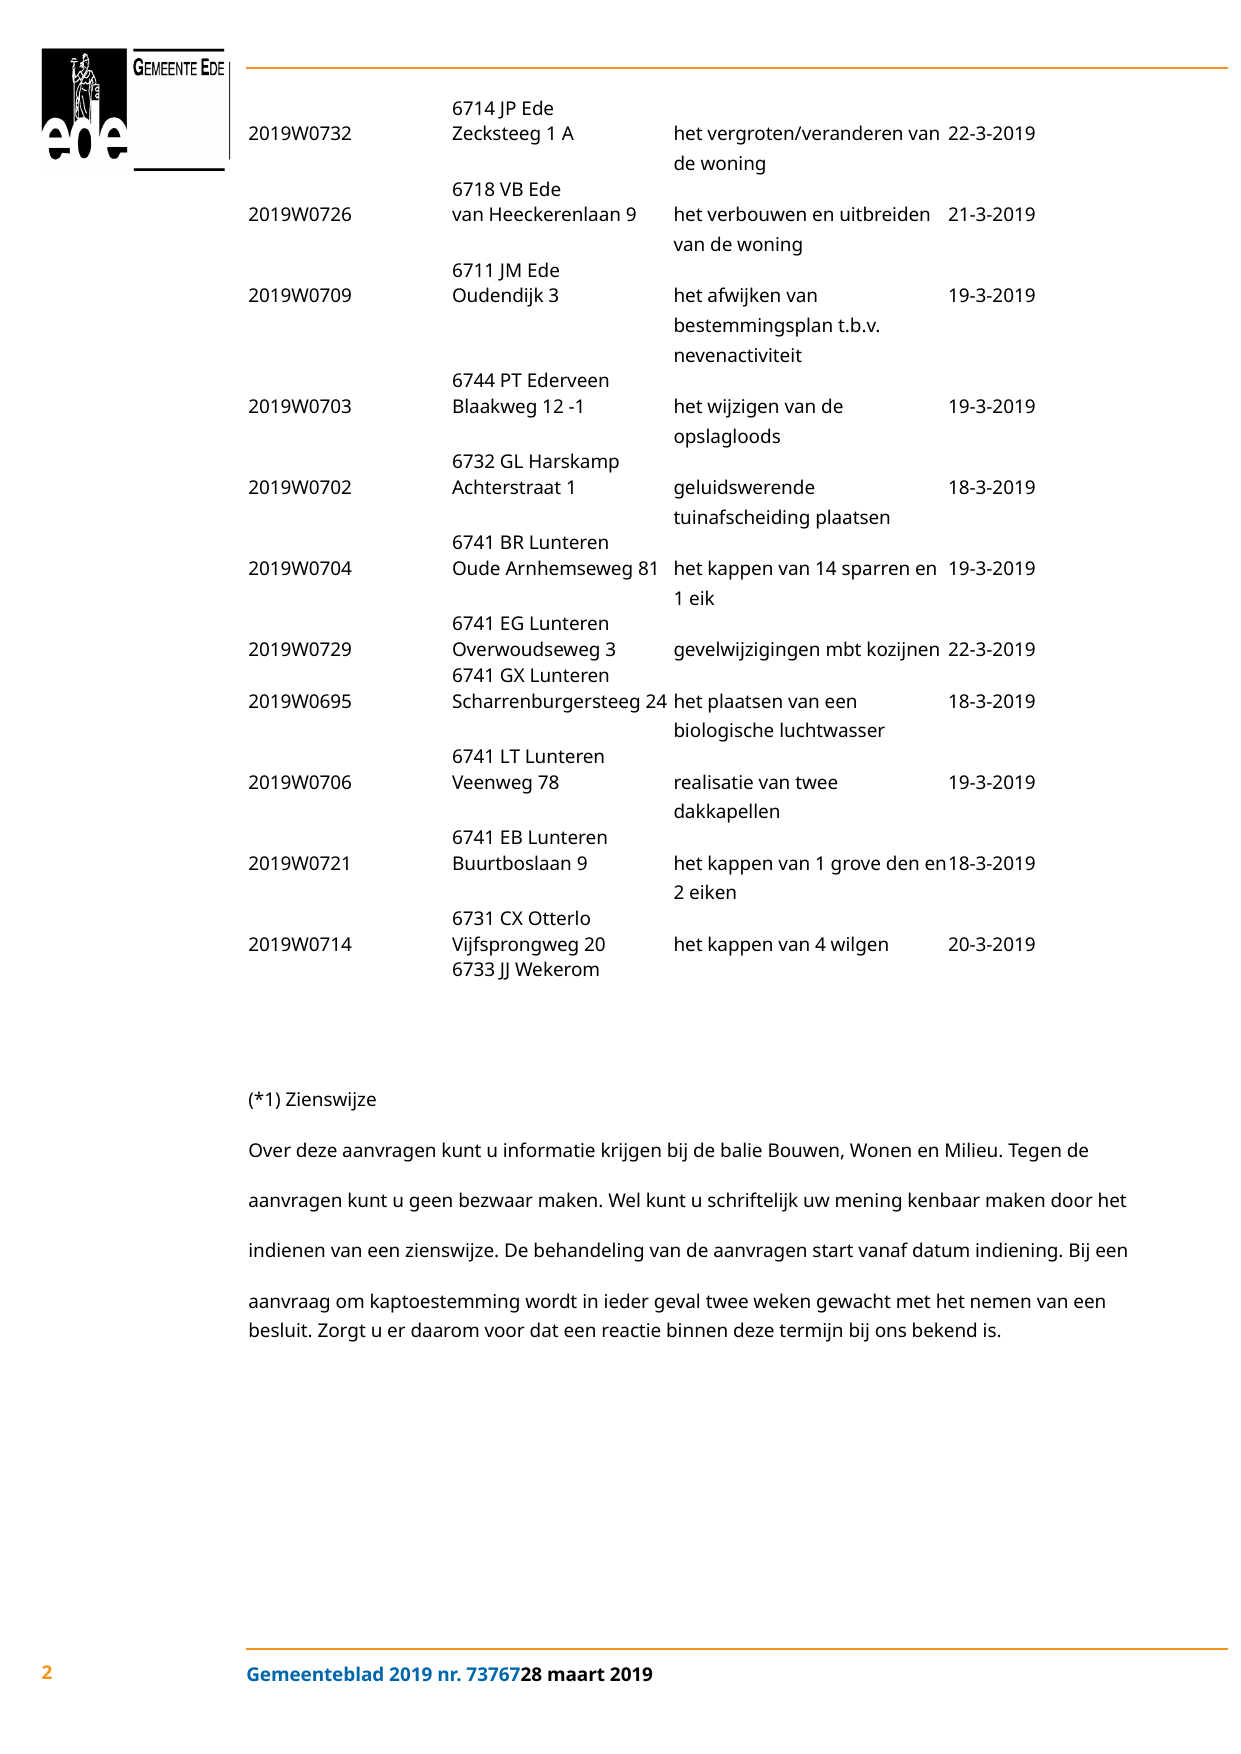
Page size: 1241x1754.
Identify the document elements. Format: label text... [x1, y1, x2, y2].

table_cell [948, 743, 1152, 769]
table_cell van Heeckerenlaan 9 [452, 202, 673, 257]
table_cell [248, 530, 452, 555]
table_cell [248, 176, 452, 202]
table_cell 2019W0702 [248, 474, 452, 529]
table_cell het verbouwen en uitbreiden van de woning [673, 202, 948, 257]
table_cell het kappen van 14 sparren en 1 eik [673, 555, 948, 611]
table_cell [248, 611, 452, 636]
table_cell 2019W0726 [248, 202, 452, 257]
text aanvragen kunt u geen bezwaar maken. Wel kunt u schriftelijk uw mening kenbaar maken door het [248, 1187, 1152, 1213]
table_cell 2019W0695 [248, 688, 452, 743]
table_cell 6741 BR Lunteren [452, 530, 673, 555]
table_cell 2019W0704 [248, 555, 452, 611]
table_cell 6741 LT Lunteren [452, 743, 673, 769]
table_cell 6741 EB Lunteren [452, 824, 673, 850]
table_cell het plaatsen van een biologische luchtwasser [673, 688, 948, 743]
table_cell 18-3-2019 [948, 850, 1152, 905]
table_cell 6731 CX Otterlo [452, 905, 673, 931]
table_cell [948, 824, 1152, 850]
table_cell [673, 743, 948, 769]
table_cell Oudendijk 3 [452, 283, 673, 367]
table_cell 6714 JP Ede [452, 95, 673, 121]
table_cell 20-3-2019 [948, 931, 1152, 957]
table_cell 2019W0706 [248, 769, 452, 824]
table_cell [673, 449, 948, 474]
table_cell [948, 905, 1152, 931]
table_cell 19-3-2019 [948, 555, 1152, 611]
table_cell Oude Arnhemseweg 81 [452, 555, 673, 611]
table_cell realisatie van twee dakkapellen [673, 769, 948, 824]
table_cell 19-3-2019 [948, 393, 1152, 448]
table_cell [673, 957, 948, 982]
table_cell [673, 95, 948, 121]
table_cell [948, 957, 1152, 982]
table_cell 22-3-2019 [948, 121, 1152, 176]
table_cell [948, 368, 1152, 393]
table_cell het wijzigen van de opslagloods [673, 393, 948, 448]
table_cell Zecksteeg 1 A [452, 121, 673, 176]
table_cell [673, 257, 948, 283]
table_cell [673, 611, 948, 636]
table_cell [948, 176, 1152, 202]
table_cell Buurtboslaan 9 [452, 850, 673, 905]
text Over deze aanvragen kunt u informatie krijgen bij de balie Bouwen, Wonen en Milieu. Tegen de [248, 1137, 1152, 1163]
table_cell [248, 957, 452, 982]
text aanvraag om kaptoestemming wordt in ieder geval twee weken gewacht met het nemen van een besluit. Zorgt u er daarom voor dat een reactie binnen deze termijn bij ons bekend is. [248, 1288, 1152, 1343]
table_cell [673, 662, 948, 688]
table_cell [248, 95, 452, 121]
table_cell Achterstraat 1 [452, 474, 673, 529]
table_cell 2019W0709 [248, 283, 452, 367]
table_cell Scharrenburgersteeg 24 [452, 688, 673, 743]
table_cell 6718 VB Ede [452, 176, 673, 202]
table_cell 2019W0721 [248, 850, 452, 905]
table_cell [248, 662, 452, 688]
table_cell 22-3-2019 [948, 636, 1152, 662]
table_cell Veenweg 78 [452, 769, 673, 824]
table_cell geluidswerende tuinafscheiding plaatsen [673, 474, 948, 529]
table_cell 6741 GX Lunteren [452, 662, 673, 688]
table_cell het kappen van 4 wilgen [673, 931, 948, 957]
table_cell 2019W0703 [248, 393, 452, 448]
table_cell 18-3-2019 [948, 474, 1152, 529]
table_cell 2019W0714 [248, 931, 452, 957]
table_cell [248, 824, 452, 850]
table_cell [673, 176, 948, 202]
text (*1) Zienswijze [248, 1086, 1152, 1112]
table_cell [673, 530, 948, 555]
table_cell [948, 530, 1152, 555]
table_cell [248, 449, 452, 474]
table_cell [673, 824, 948, 850]
table_cell [248, 257, 452, 283]
picture [41, 47, 231, 172]
table_cell 19-3-2019 [948, 283, 1152, 367]
table_cell 6732 GL Harskamp [452, 449, 673, 474]
table_cell het kappen van 1 grove den en 2 eiken [673, 850, 948, 905]
table_cell [248, 368, 452, 393]
table_cell 21-3-2019 [948, 202, 1152, 257]
table_cell Vijfsprongweg 20 [452, 931, 673, 957]
table_cell Blaakweg 12 -1 [452, 393, 673, 448]
table_cell [673, 368, 948, 393]
table_cell het vergroten/veranderen van de woning [673, 121, 948, 176]
table_cell 2019W0729 [248, 636, 452, 662]
table_cell Overwoudseweg 3 [452, 636, 673, 662]
table_cell 18-3-2019 [948, 688, 1152, 743]
table_cell 6741 EG Lunteren [452, 611, 673, 636]
table_cell [948, 95, 1152, 121]
table_cell gevelwijzigingen mbt kozijnen [673, 636, 948, 662]
table_cell 6733 JJ Wekerom [452, 957, 673, 982]
table_cell [948, 449, 1152, 474]
table_cell het afwijken van bestemmingsplan t.b.v. nevenactiviteit [673, 283, 948, 367]
text indienen van een zienswijze. De behandeling van de aanvragen start vanaf datum indiening. Bij een [248, 1238, 1152, 1263]
table_cell 6744 PT Ederveen [452, 368, 673, 393]
table_cell [248, 905, 452, 931]
table_cell [948, 662, 1152, 688]
table_cell [948, 611, 1152, 636]
table_cell [248, 743, 452, 769]
table_cell 6711 JM Ede [452, 257, 673, 283]
table_cell 19-3-2019 [948, 769, 1152, 824]
table_cell [673, 905, 948, 931]
table_cell 2019W0732 [248, 121, 452, 176]
table_cell [948, 257, 1152, 283]
